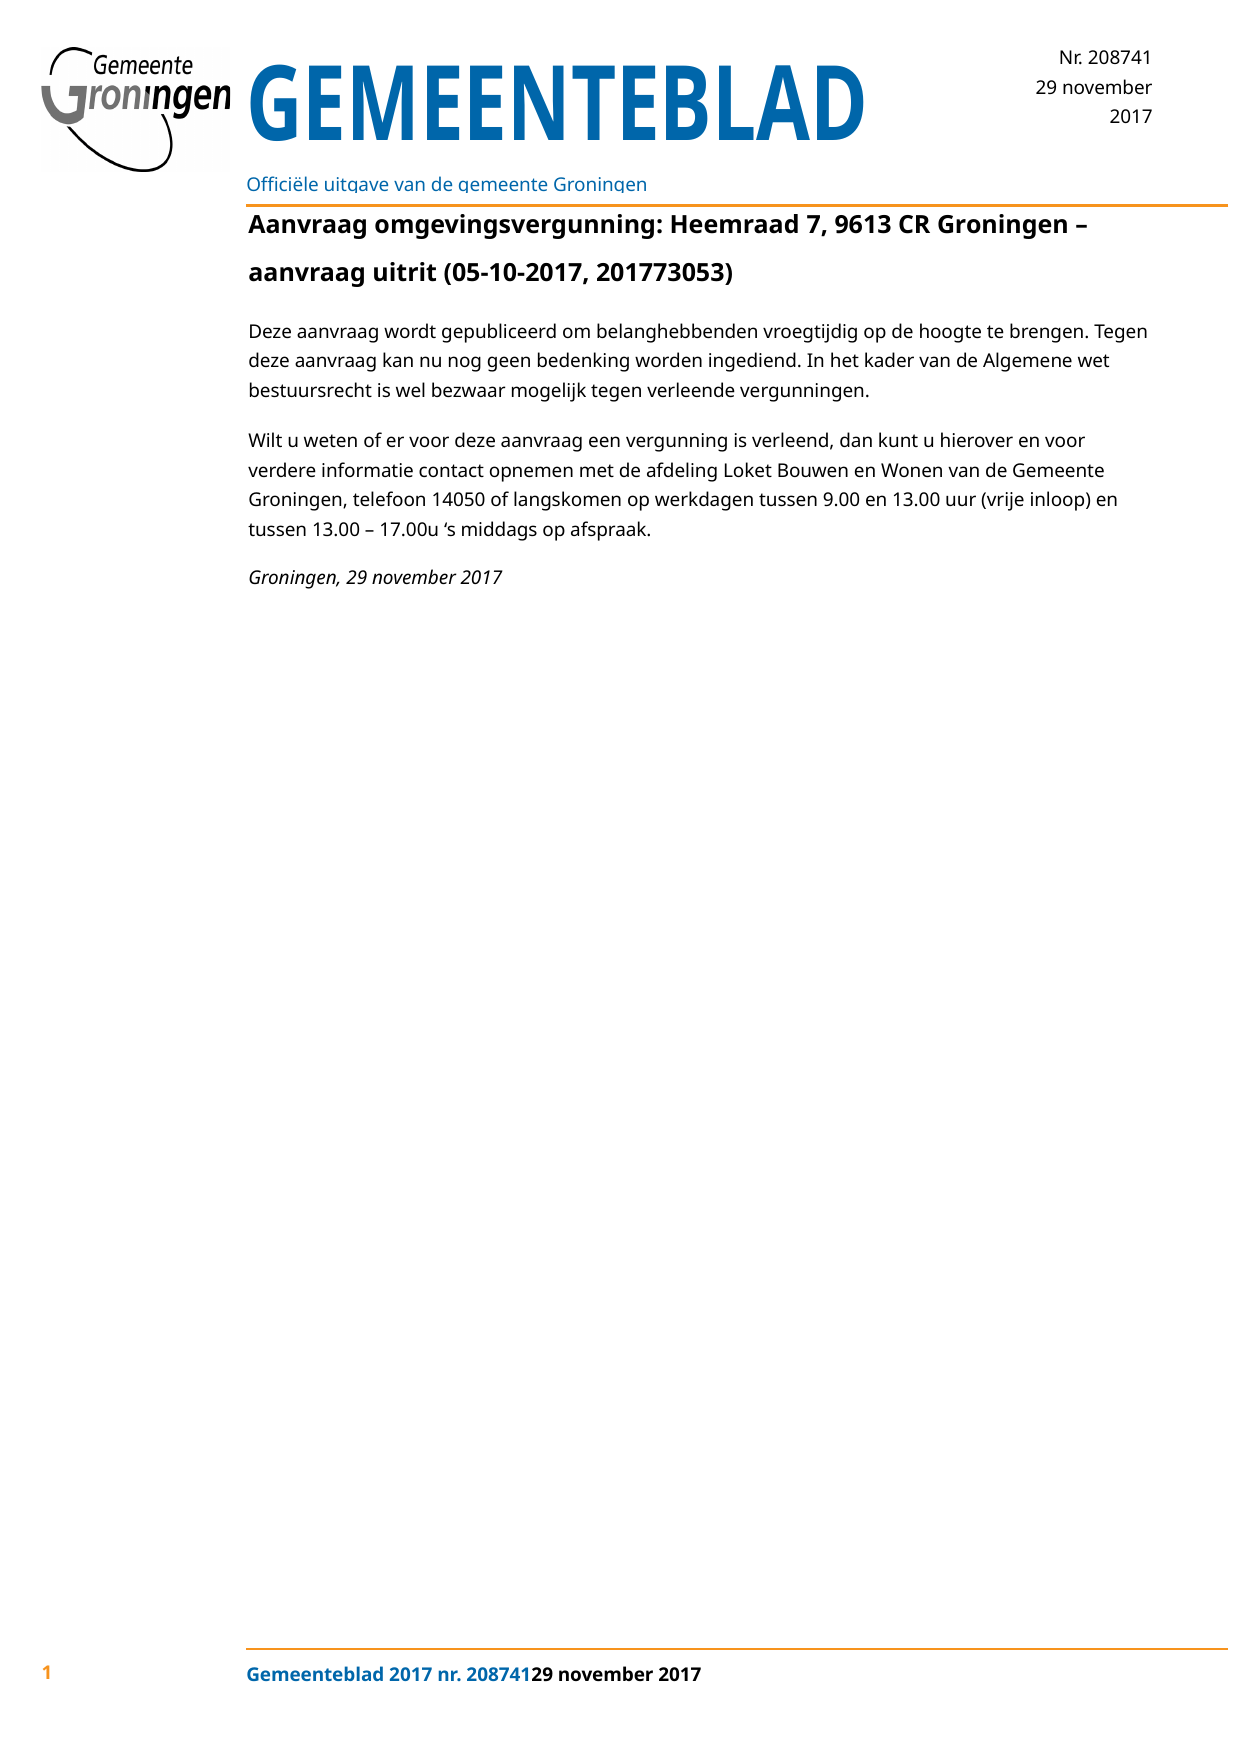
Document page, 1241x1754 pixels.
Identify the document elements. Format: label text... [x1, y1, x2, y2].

picture [41, 47, 231, 172]
text Deze aanvraag wordt gepubliceerd om belanghebbenden vroegtijdig op de hoogte te brengen. Tegen deze aanvraag kan nu nog geen bedenking worden ingediend. In het kader van de Algemene wet bestuursrecht is wel bezwaar mogelijk tegen verleende vergunningen. [248, 318, 1152, 403]
text Wilt u weten of er voor deze aanvraag een vergunning is verleend, dan kunt u hierover en voor verdere informatie contact opnemen met de afdeling Loket Bouwen en Wonen van de Gemeente Groningen, telefoon 14050 of langskomen op werkdagen tussen 9.00 en 13.00 uur (vrije inloop) en tussen 13.00 – 17.00u ‘s middags op afspraak. [248, 427, 1152, 542]
text Aanvraag omgevingsvergunning: Heemraad 7, 9613 CR Groningen – aanvraag uitrit (05-10-2017, 201773053) [248, 207, 1152, 288]
text Groningen, 29 november 2017 [248, 564, 1152, 590]
